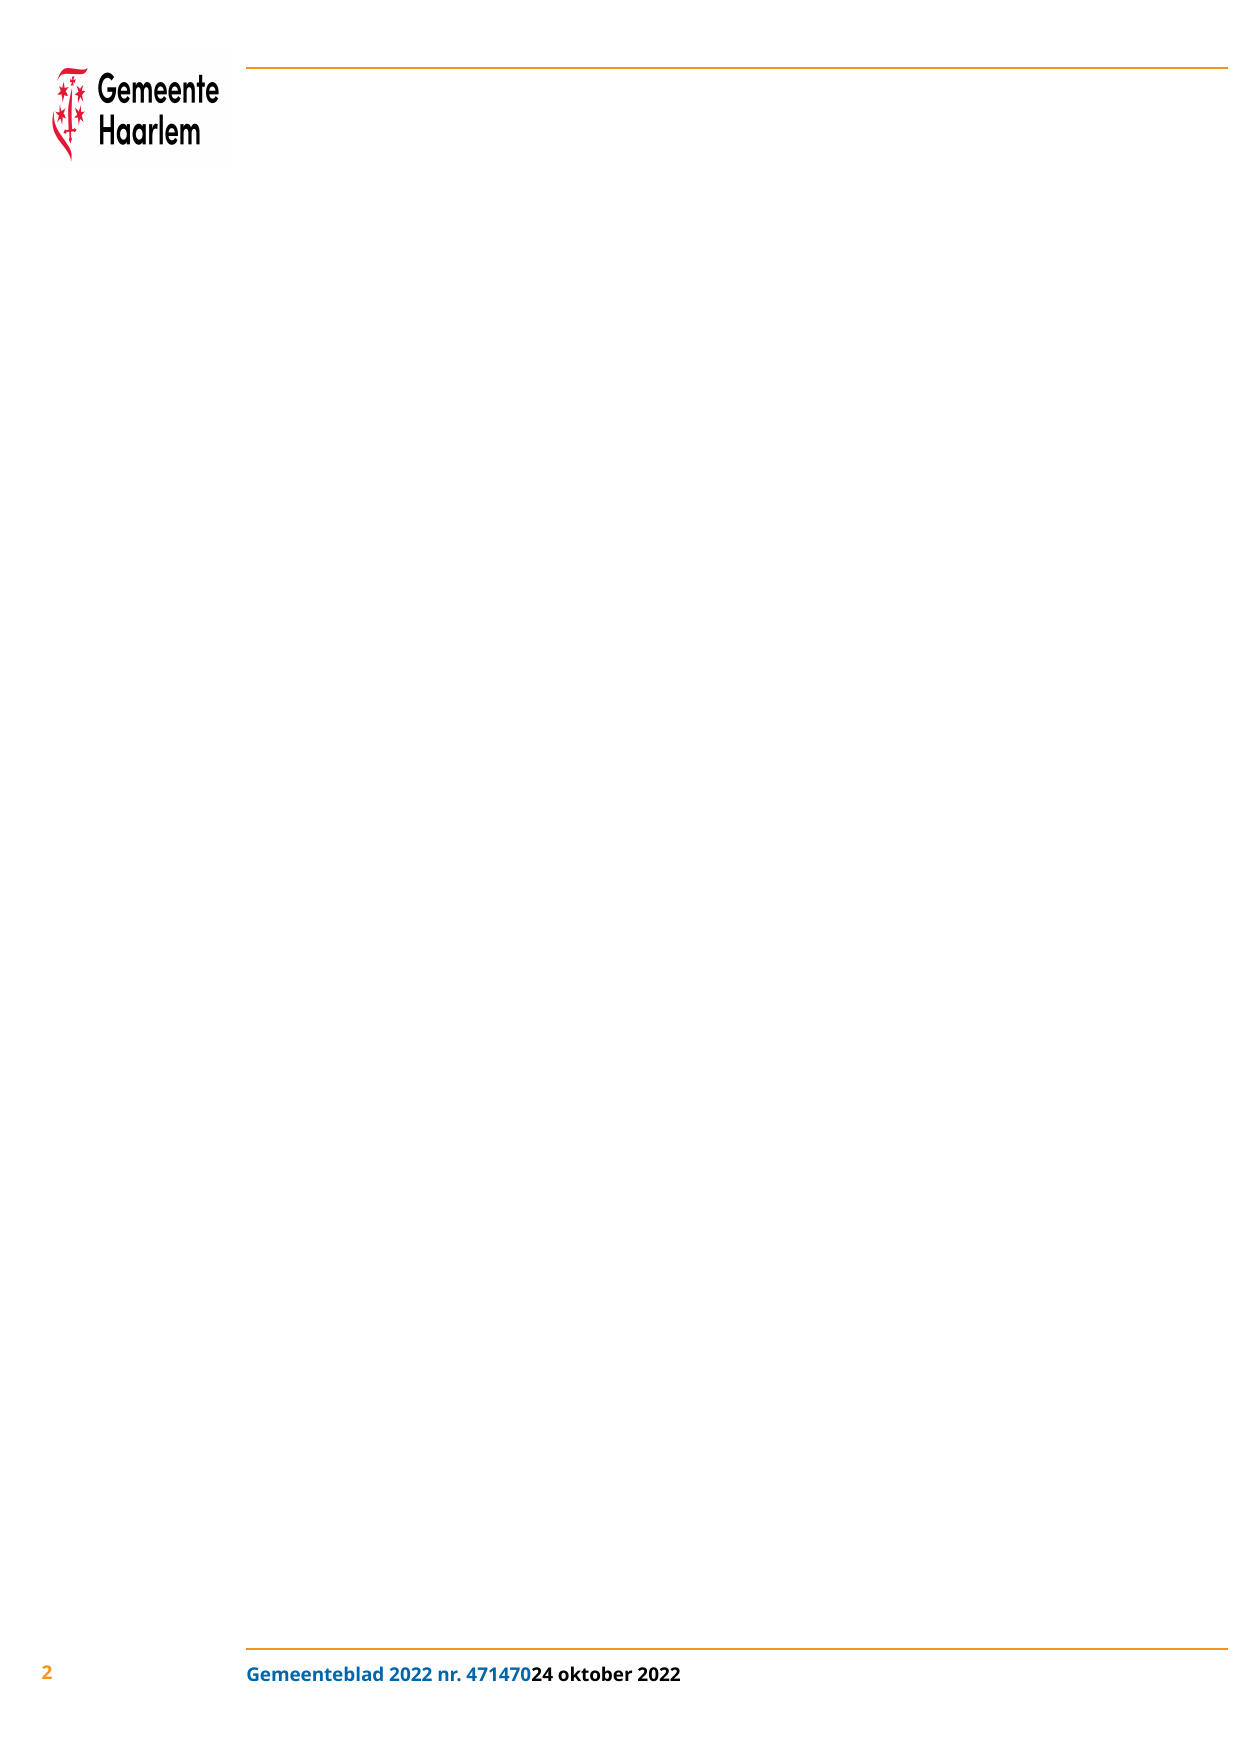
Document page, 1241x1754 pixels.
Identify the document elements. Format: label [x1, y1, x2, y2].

picture [41, 47, 231, 172]
